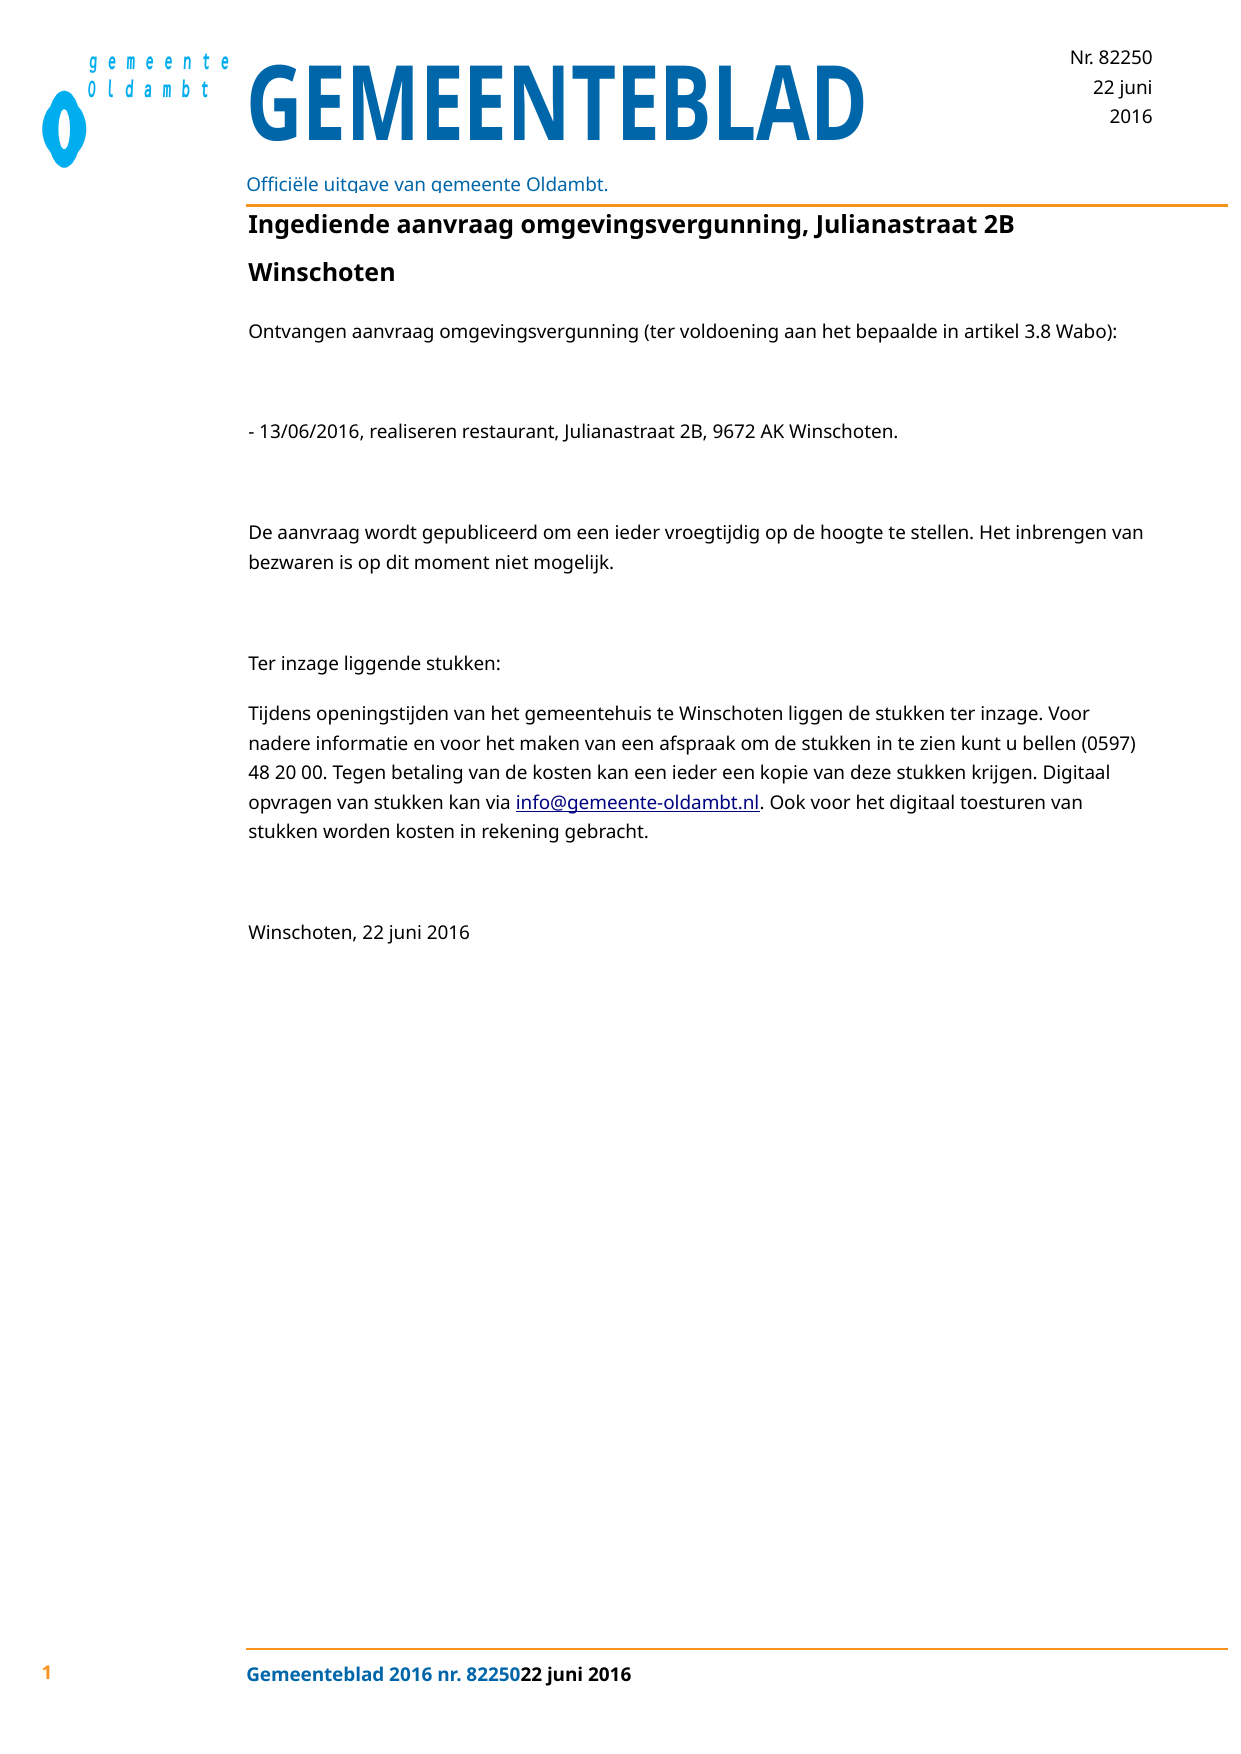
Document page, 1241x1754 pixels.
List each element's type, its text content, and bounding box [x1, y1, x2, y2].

text Tijdens openingstijden van het gemeentehuis te Winschoten liggen de stukken ter inzage. Voor nadere informatie en voor het maken van een afspraak om de stukken in te zien kunt u bellen (0597) 48 20 00. Tegen betaling van de kosten kan een ieder een kopie van deze stukken krijgen. Digitaal opvragen van stukken kan via info@gemeente-oldambt.nl. Ook voor het digitaal toesturen van stukken worden kosten in rekening gebracht. [248, 700, 1152, 844]
picture [41, 47, 231, 172]
text Ingediende aanvraag omgevingsvergunning, Julianastraat 2B Winschoten [248, 207, 1152, 288]
text - 13/06/2016, realiseren restaurant, Julianastraat 2B, 9672 AK Winschoten. [248, 419, 1152, 444]
text Winschoten, 22 juni 2016 [248, 919, 1152, 945]
text Ontvangen aanvraag omgevingsvergunning (ter voldoening aan het bepaalde in artikel 3.8 Wabo): [248, 318, 1152, 344]
text De aanvraag wordt gepubliceerd om een ieder vroegtijdig op de hoogte te stellen. Het inbrengen van bezwaren is op dit moment niet mogelijk. [248, 519, 1152, 575]
text Ter inzage liggende stukken: [248, 650, 1152, 676]
